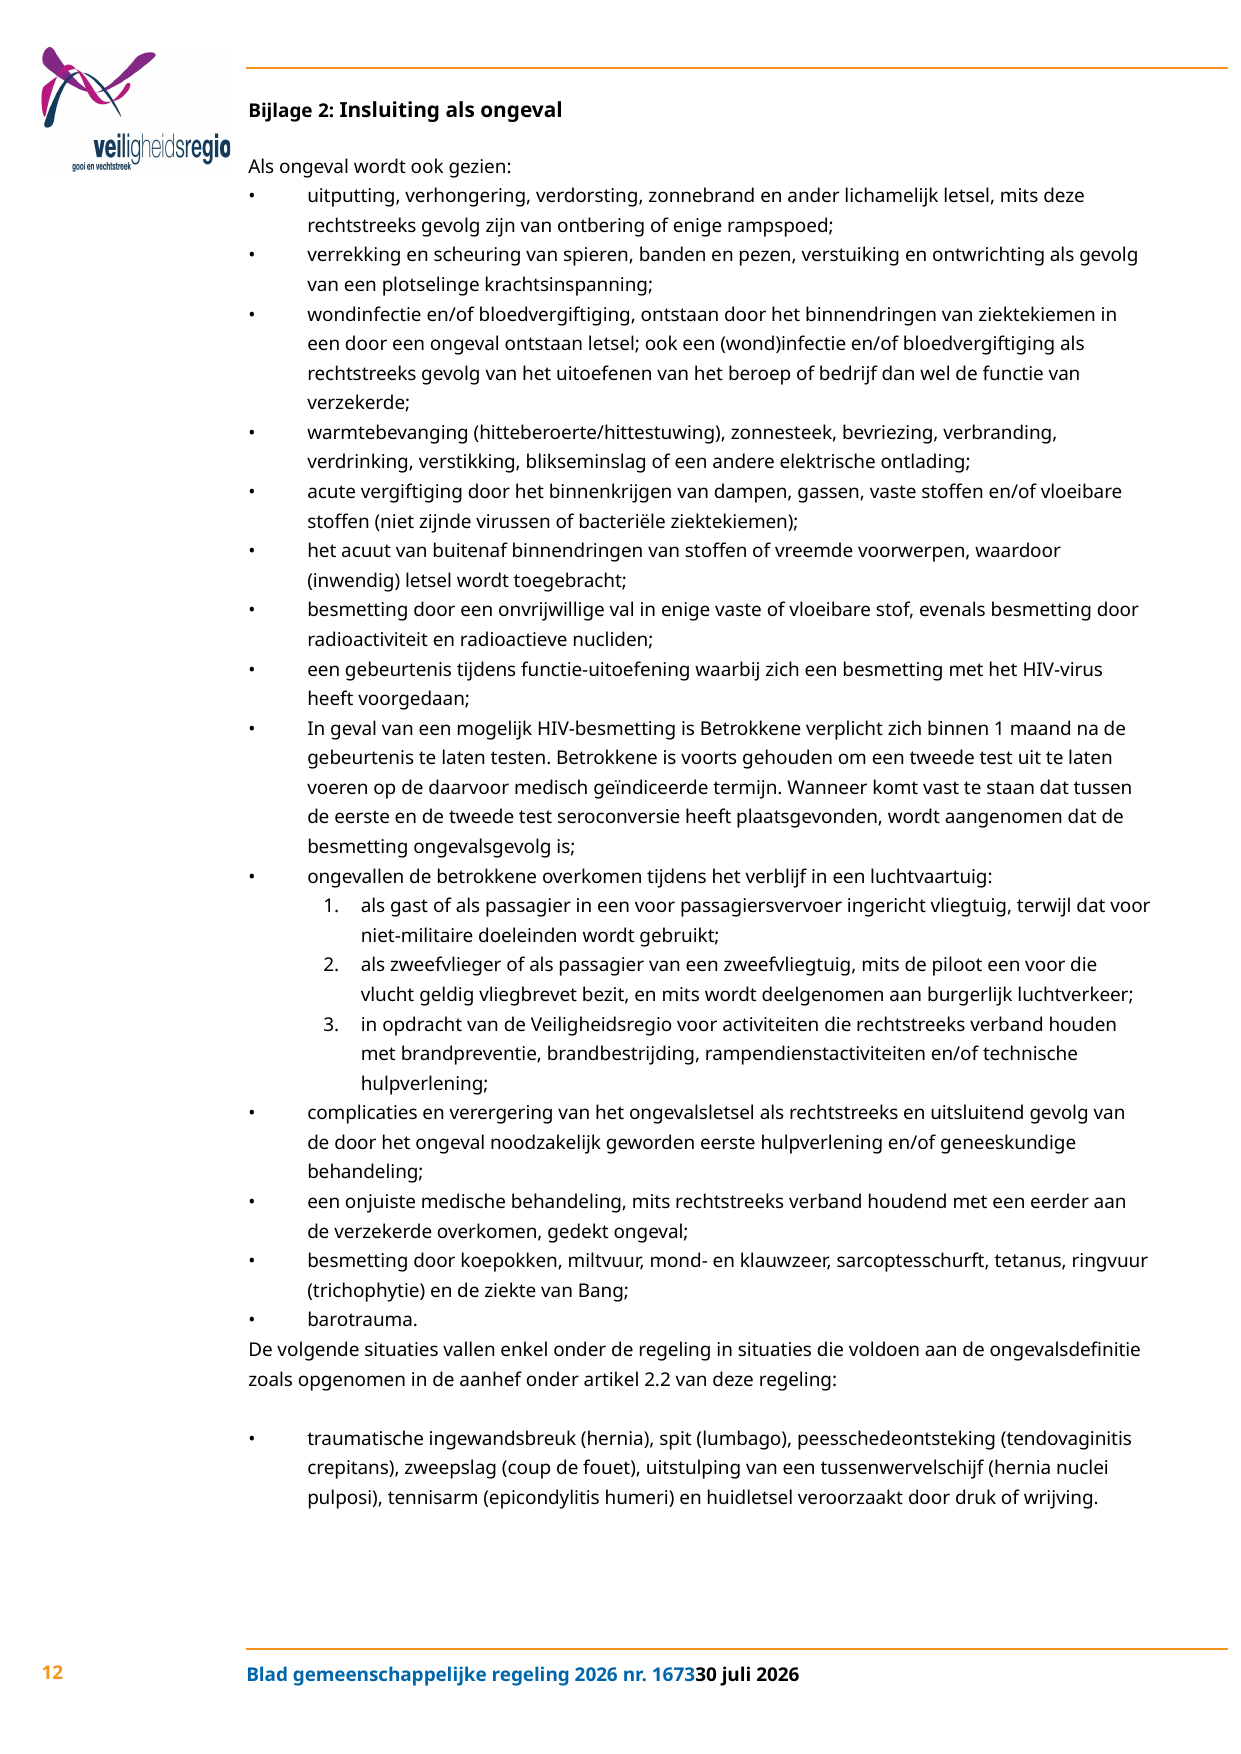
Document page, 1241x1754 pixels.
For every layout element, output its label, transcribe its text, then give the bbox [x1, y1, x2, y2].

list verrekking en scheuring van spieren, banden en pezen, verstuiking en ontwrichting als gevolg van een plotselinge krachtsinspanning; [248, 242, 1152, 297]
text De volgende situaties vallen enkel onder de regeling in situaties die voldoen aan de ongevalsdefinitie zoals opgenomen in de aanhef onder artikel 2.2 van deze regeling: [248, 1336, 1152, 1392]
list als zweefvlieger of als passagier van een zweefvliegtuig, mits de piloot een voor die vlucht geldig vliegbrevet bezit, en mits wordt deelgenomen aan burgerlijk luchtverkeer; [323, 952, 1152, 1007]
list besmetting door koepokken, miltvuur, mond- en klauwzeer, sarcoptesschurft, tetanus, ringvuur (trichophytie) en de ziekte van Bang; [248, 1247, 1152, 1303]
list ongevallen de betrokkene overkomen tijdens het verblijf in een luchtvaartuig: [248, 863, 1152, 889]
list besmetting door een onvrijwillige val in enige vaste of vloeibare stof, evenals besmetting door radioactiviteit en radioactieve nucliden; [248, 597, 1152, 652]
list in opdracht van de Veiligheidsregio voor activiteiten die rechtstreeks verband houden met brandpreventie, brandbestrijding, rampendienstactiviteiten en/of technische hulpverlening; [323, 1011, 1152, 1096]
list warmtebevanging (hitteberoerte/hittestuwing), zonnesteek, bevriezing, verbranding, verdrinking, verstikking, blikseminslag of een andere elektrische ontlading; [248, 419, 1152, 474]
text Bijlage 2: Insluiting als ongeval [248, 95, 1152, 123]
list acute vergiftiging door het binnenkrijgen van dampen, gassen, vaste stoffen en/of vloeibare stoffen (niet zijnde virussen of bacteriële ziektekiemen); [248, 478, 1152, 534]
list het acuut van buitenaf binnendringen van stoffen of vreemde voorwerpen, waardoor (inwendig) letsel wordt toegebracht; [248, 537, 1152, 593]
list In geval van een mogelijk HIV-besmetting is Betrokkene verplicht zich binnen 1 maand na de gebeurtenis te laten testen. Betrokkene is voorts gehouden om een tweede test uit te laten voeren op de daarvoor medisch geïndiceerde termijn. Wanneer komt vast te staan dat tussen de eerste en de tweede test seroconversie heeft plaatsgevonden, wordt aangenomen dat de besmetting ongevalsgevolg is; [248, 715, 1152, 859]
picture [41, 47, 231, 172]
list als gast of als passagier in een voor passagiersvervoer ingericht vliegtuig, terwijl dat voor niet-militaire doeleinden wordt gebruikt; [323, 892, 1152, 948]
text Als ongeval wordt ook gezien: [248, 153, 1152, 179]
list complicaties en verergering van het ongevalsletsel als rechtstreeks en uitsluitend gevolg van de door het ongeval noodzakelijk geworden eerste hulpverlening en/of geneeskundige behandeling; [248, 1099, 1152, 1184]
list barotrauma. [248, 1307, 1152, 1332]
list uitputting, verhongering, verdorsting, zonnebrand en ander lichamelijk letsel, mits deze rechtstreeks gevolg zijn van ontbering of enige rampspoed; [248, 182, 1152, 238]
list wondinfectie en/of bloedvergiftiging, ontstaan door het binnendringen van ziektekiemen in een door een ongeval ontstaan letsel; ook een (wond)infectie en/of bloedvergiftiging als rechtstreeks gevolg van het uitoefenen van het beroep of bedrijf dan wel de functie van verzekerde; [248, 301, 1152, 415]
list traumatische ingewandsbreuk (hernia), spit (lumbago), peesschedeontsteking (tendovaginitis crepitans), zweepslag (coup de fouet), uitstulping van een tussenwervelschijf (hernia nuclei pulposi), tennisarm (epicondylitis humeri) en huidletsel veroorzaakt door druk of wrijving. [248, 1425, 1152, 1510]
list een gebeurtenis tijdens functie-uitoefening waarbij zich een besmetting met het HIV-virus heeft voorgedaan; [248, 656, 1152, 711]
list een onjuiste medische behandeling, mits rechtstreeks verband houdend met een eerder aan de verzekerde overkomen, gedekt ongeval; [248, 1188, 1152, 1244]
